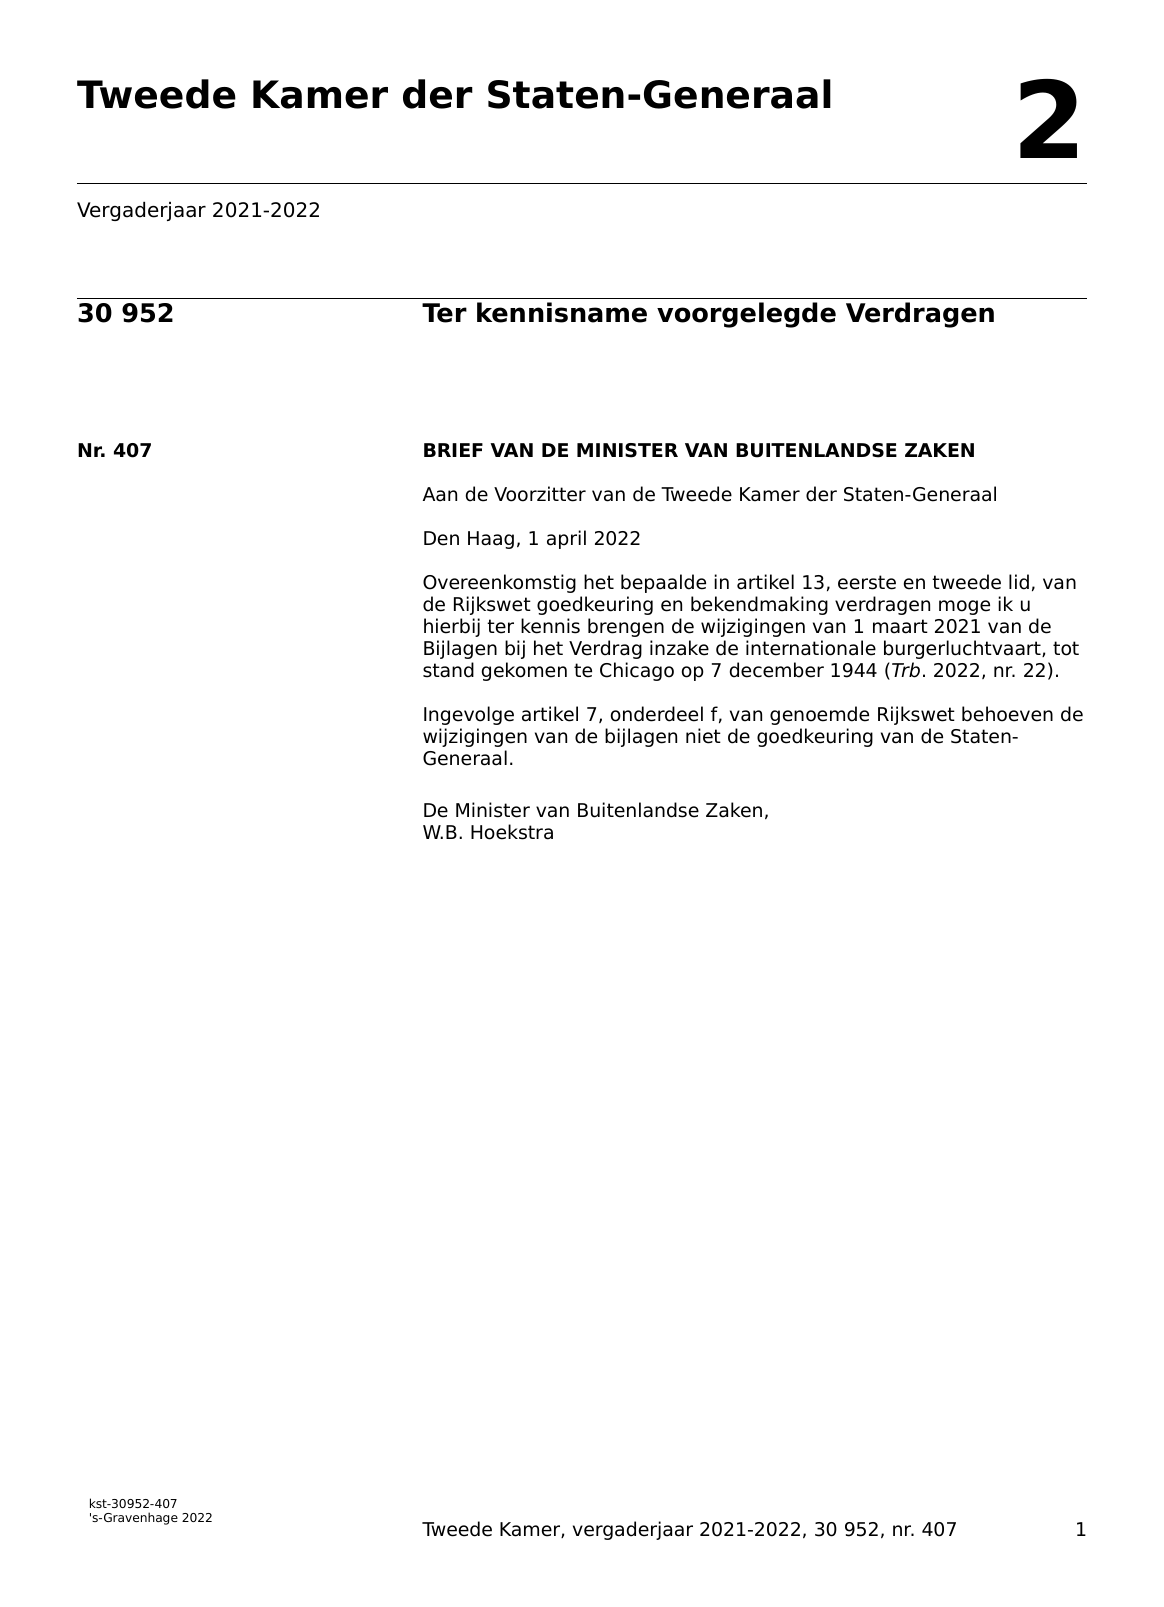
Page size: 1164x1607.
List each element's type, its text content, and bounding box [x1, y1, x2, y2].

text Aan de Voorzitter van de Tweede Kamer der Staten-Generaal [422, 484, 1087, 506]
table_header Tweede Kamer der Staten-Generaal [77, 59, 886, 183]
text Den Haag, 1 april 2022 [422, 528, 1087, 550]
text 's-Gravenhage 2022 [88, 1511, 323, 1525]
table_header 2 [886, 59, 1087, 183]
text De Minister van Buitenlandse Zaken, W.B. Hoekstra [422, 800, 1087, 844]
subtitle 30 952 Ter kennisname voorgelegde Verdragen [77, 299, 1087, 329]
table_cell Vergaderjaar 2021-2022 [77, 184, 1087, 298]
subtitle Nr. 407 BRIEF VAN DE MINISTER VAN BUITENLANDSE ZAKEN [77, 440, 1087, 462]
text Overeenkomstig het bepaalde in artikel 13, eerste en tweede lid, van de Rijkswet goedkeuring en bekendmaking verdragen moge ik u hierbij ter kennis brengen de wijzigingen van 1 maart 2021 van de Bijlagen bij het Verdrag inzake de internationale burgerluchtvaart, tot stand gekomen te Chicago op 7 december 1944 (Trb. 2022, nr. 22). [422, 572, 1087, 682]
text kst-30952-407 [88, 1497, 323, 1511]
text Ingevolge artikel 7, onderdeel f, van genoemde Rijkswet behoeven de wijzigingen van de bijlagen niet de goedkeuring van de Staten-Generaal. [422, 704, 1087, 770]
